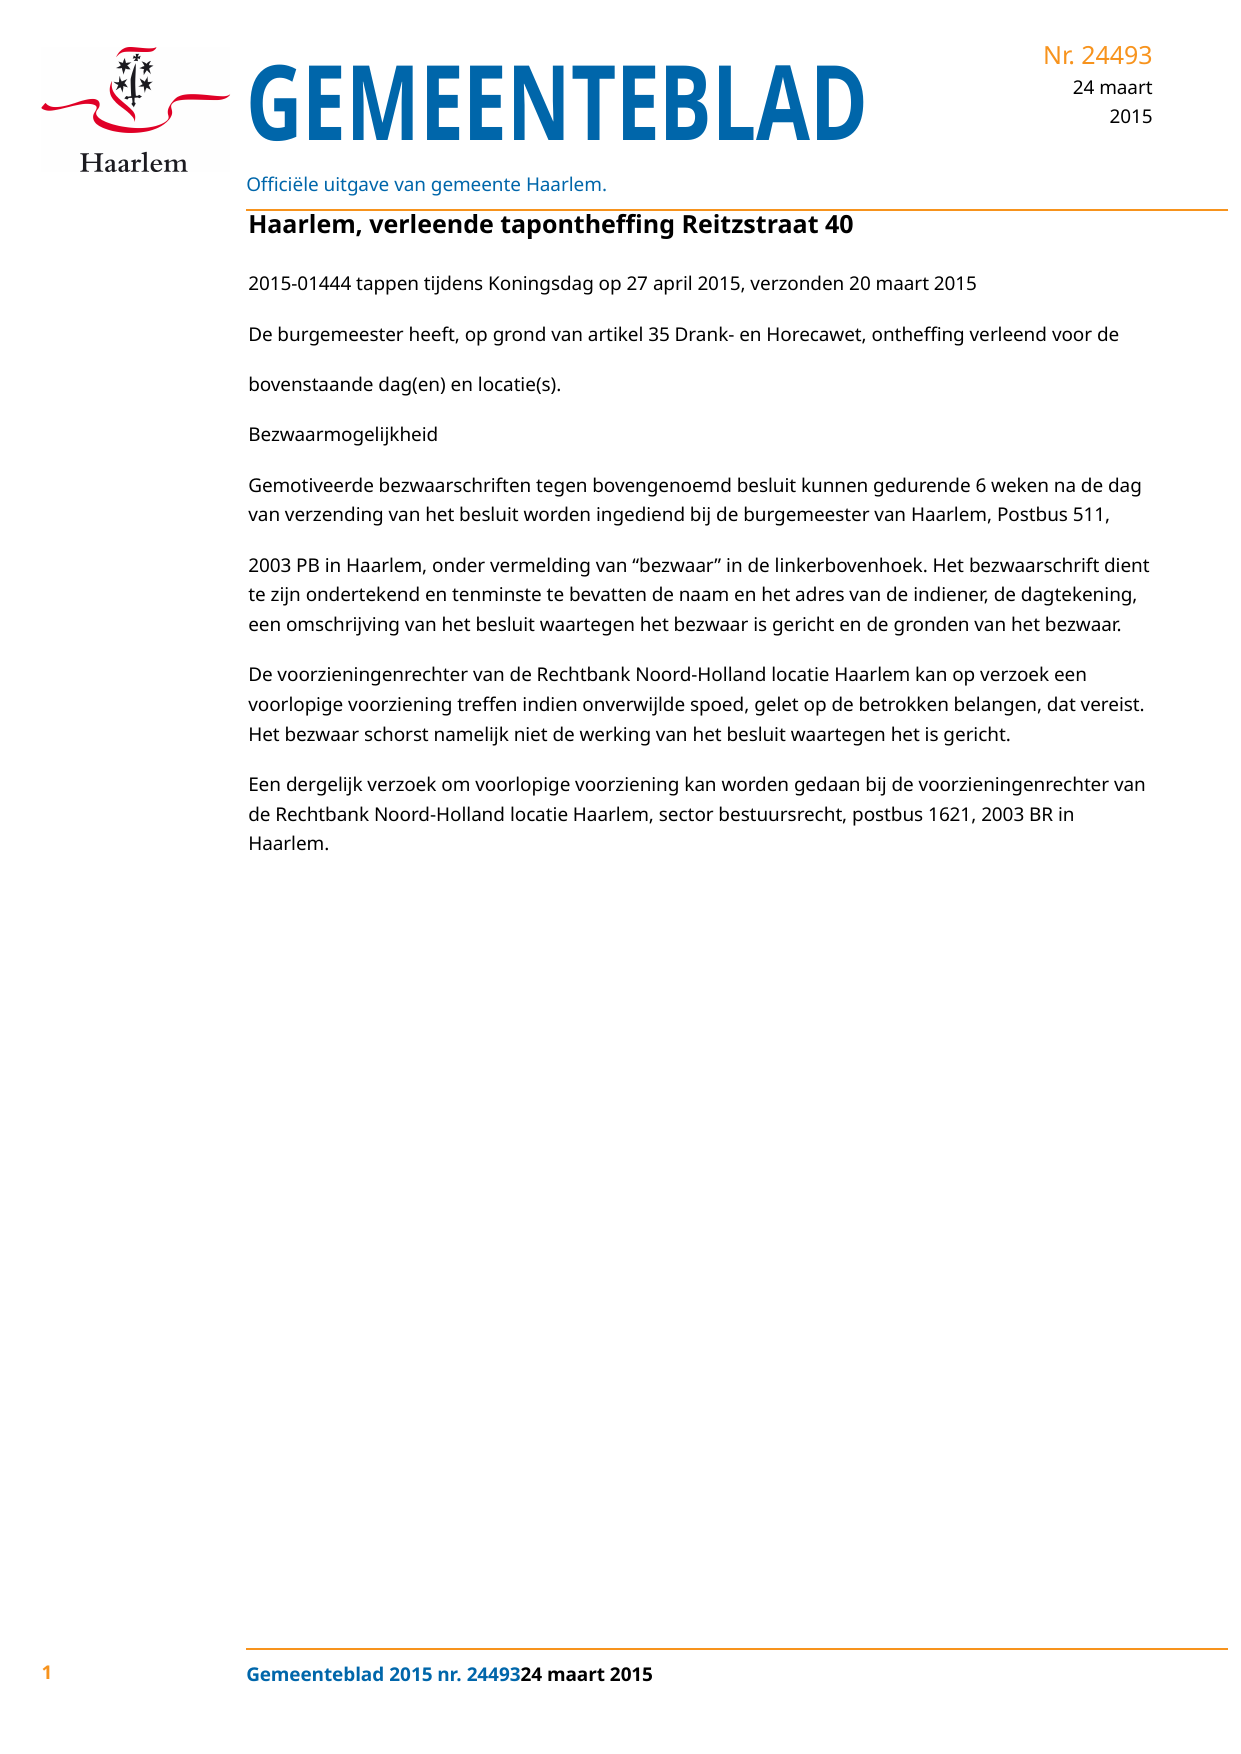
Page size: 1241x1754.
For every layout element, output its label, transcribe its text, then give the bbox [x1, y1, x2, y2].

text De burgemeester heeft, op grond van artikel 35 Drank- en Horecawet, ontheffing verleend voor de [248, 321, 1152, 346]
text Bezwaarmogelijkheid [248, 422, 1152, 447]
text Een dergelijk verzoek om voorlopige voorziening kan worden gedaan bij de voorzieningenrechter van de Rechtbank Noord-Holland locatie Haarlem, sector bestuursrecht, postbus 1621, 2003 BR in Haarlem. [248, 771, 1152, 856]
text 2015-01444 tappen tijdens Koningsdag op 27 april 2015, verzonden 20 maart 2015 [248, 270, 1152, 296]
text Gemotiveerde bezwaarschriften tegen bovengenoemd besluit kunnen gedurende 6 weken na de dag van verzending van het besluit worden ingediend bij de burgemeester van Haarlem, Postbus 511, [248, 472, 1152, 527]
text De voorzieningenrechter van de Rechtbank Noord-Holland locatie Haarlem kan op verzoek een voorlopige voorziening treffen indien onverwijlde spoed, gelet op de betrokken belangen, dat vereist. Het bezwaar schorst namelijk niet de werking van het besluit waartegen het is gericht. [248, 662, 1152, 746]
text bovenstaande dag(en) en locatie(s). [248, 371, 1152, 397]
text 2003 PB in Haarlem, onder vermelding van “bezwaar” in de linkerbovenhoek. Het bezwaarschrift dient te zijn ondertekend en tenminste te bevatten de naam en het adres van de indiener, de dagtekening, een omschrijving van het besluit waartegen het bezwaar is gericht en de gronden van het bezwaar. [248, 552, 1152, 637]
text Haarlem, verleende tapontheffing Reitzstraat 40 [248, 211, 1152, 241]
picture [41, 47, 231, 172]
